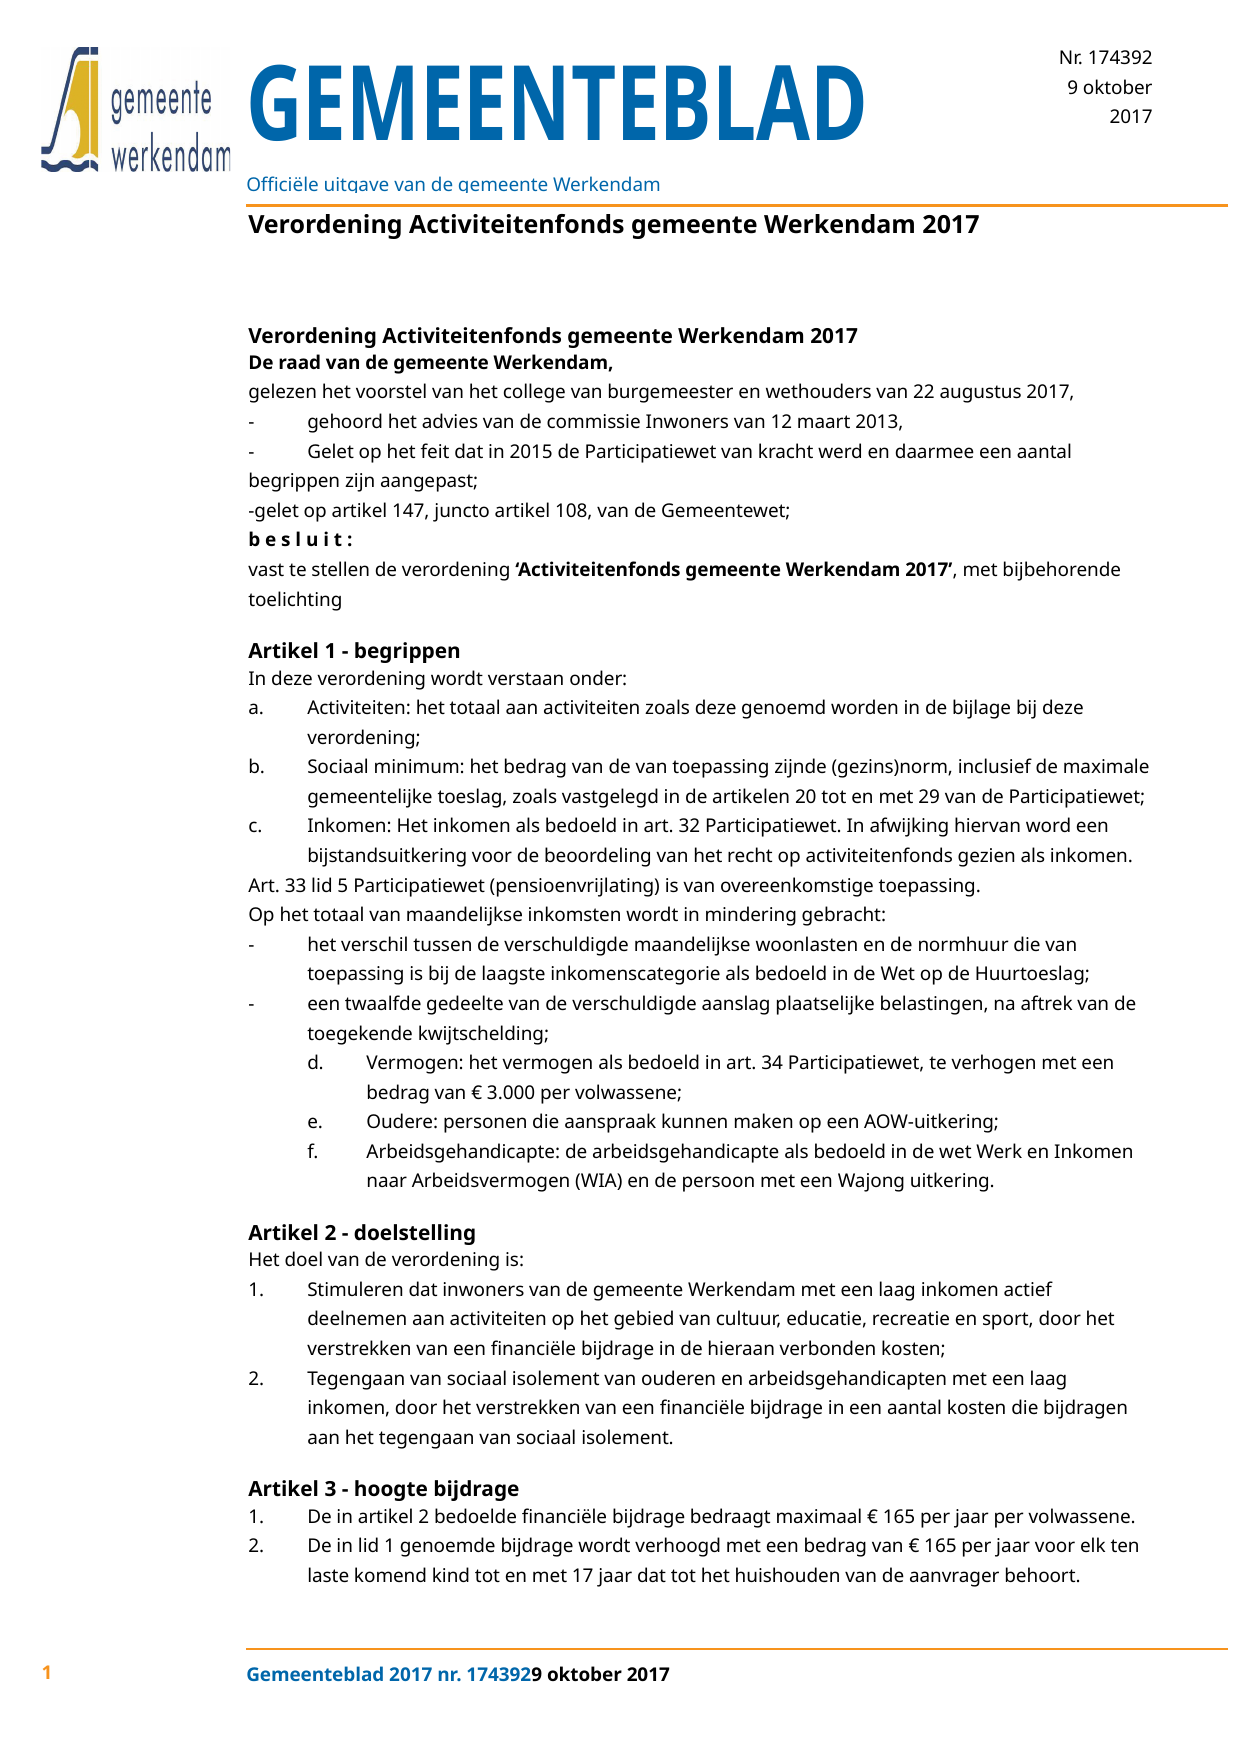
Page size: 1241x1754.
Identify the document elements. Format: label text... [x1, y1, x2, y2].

list De in lid 1 genoemde bijdrage wordt verhoogd met een bedrag van € 165 per jaar voor elk ten laste komend kind tot en met 17 jaar dat tot het huishouden van de aanvrager behoort. [248, 1532, 1152, 1588]
list het verschil tussen de verschuldigde maandelijkse woonlasten en de normhuur die van toepassing is bij de laagste inkomenscategorie als bedoeld in de Wet op de Huurtoeslag; [248, 931, 1152, 986]
text vast te stellen de verordening ‘Activiteitenfonds gemeente Werkendam 2017’, met bijbehorende toelichting [248, 556, 1152, 612]
list Activiteiten: het totaal aan activiteiten zoals deze genoemd worden in de bijlage bij deze verordening; [248, 694, 1152, 749]
text Het doel van de verordening is: [248, 1246, 1152, 1272]
text Art. 33 lid 5 Participatiewet (pensioenvrijlating) is van overeenkomstige toepassing. [248, 872, 1152, 897]
list Stimuleren dat inwoners van de gemeente Werkendam met een laag inkomen actief deelnemen aan activiteiten op het gebied van cultuur, educatie, recreatie en sport, door het verstrekken van een financiële bijdrage in de hieraan verbonden kosten; [248, 1276, 1152, 1361]
text Artikel 1 - begrippen [248, 636, 1152, 665]
text gelezen het voorstel van het college van burgemeester en wethouders van 22 augustus 2017, [248, 379, 1152, 404]
list Sociaal minimum: het bedrag van de van toepassing zijnde (gezins)norm, inclusief de maximale gemeentelijke toeslag, zoals vastgelegd in de artikelen 20 tot en met 29 van de Participatiewet; [248, 753, 1152, 809]
text Verordening Activiteitenfonds gemeente Werkendam 2017 [248, 321, 1152, 349]
text Op het totaal van maandelijkse inkomsten wordt in mindering gebracht: [248, 901, 1152, 927]
list Vermogen: het vermogen als bedoeld in art. 34 Participatiewet, te verhogen met een bedrag van € 3.000 per volwassene; [307, 1049, 1152, 1104]
text begrippen zijn aangepast; [248, 467, 1152, 493]
text In deze verordening wordt verstaan onder: [248, 665, 1152, 690]
list een twaalfde gedeelte van de verschuldigde aanslag plaatselijke belastingen, na aftrek van de toegekende kwijtschelding; [248, 990, 1152, 1045]
list Oudere: personen die aanspraak kunnen maken op een AOW-uitkering; [307, 1108, 1152, 1134]
text Verordening Activiteitenfonds gemeente Werkendam 2017 [248, 207, 1152, 241]
text b e s l u i t : [248, 527, 1152, 552]
list gehoord het advies van de commissie Inwoners van 12 maart 2013, [248, 408, 1152, 434]
list Tegengaan van sociaal isolement van ouderen en arbeidsgehandicapten met een laag inkomen, door het verstrekken van een financiële bijdrage in een aantal kosten die bijdragen aan het tegengaan van sociaal isolement. [248, 1365, 1152, 1450]
picture [41, 47, 231, 172]
list Gelet op het feit dat in 2015 de Participatiewet van kracht werd en daarmee een aantal [248, 438, 1152, 464]
list De in artikel 2 bedoelde financiële bijdrage bedraagt maximaal € 165 per jaar per volwassene. [248, 1503, 1152, 1528]
list Arbeidsgehandicapte: de arbeidsgehandicapte als bedoeld in de wet Werk en Inkomen naar Arbeidsvermogen (WIA) en de persoon met een Wajong uitkering. [307, 1138, 1152, 1193]
text Artikel 2 - doelstelling [248, 1218, 1152, 1246]
list Inkomen: Het inkomen als bedoeld in art. 32 Participatiewet. In afwijking hiervan word een bijstandsuitkering voor de beoordeling van het recht op activiteitenfonds gezien als inkomen. [248, 813, 1152, 868]
text Artikel 3 - hoogte bijdrage [248, 1474, 1152, 1503]
text De raad van de gemeente Werkendam, [248, 349, 1152, 375]
text -gelet op artikel 147, juncto artikel 108, van de Gemeentewet; [248, 497, 1152, 523]
